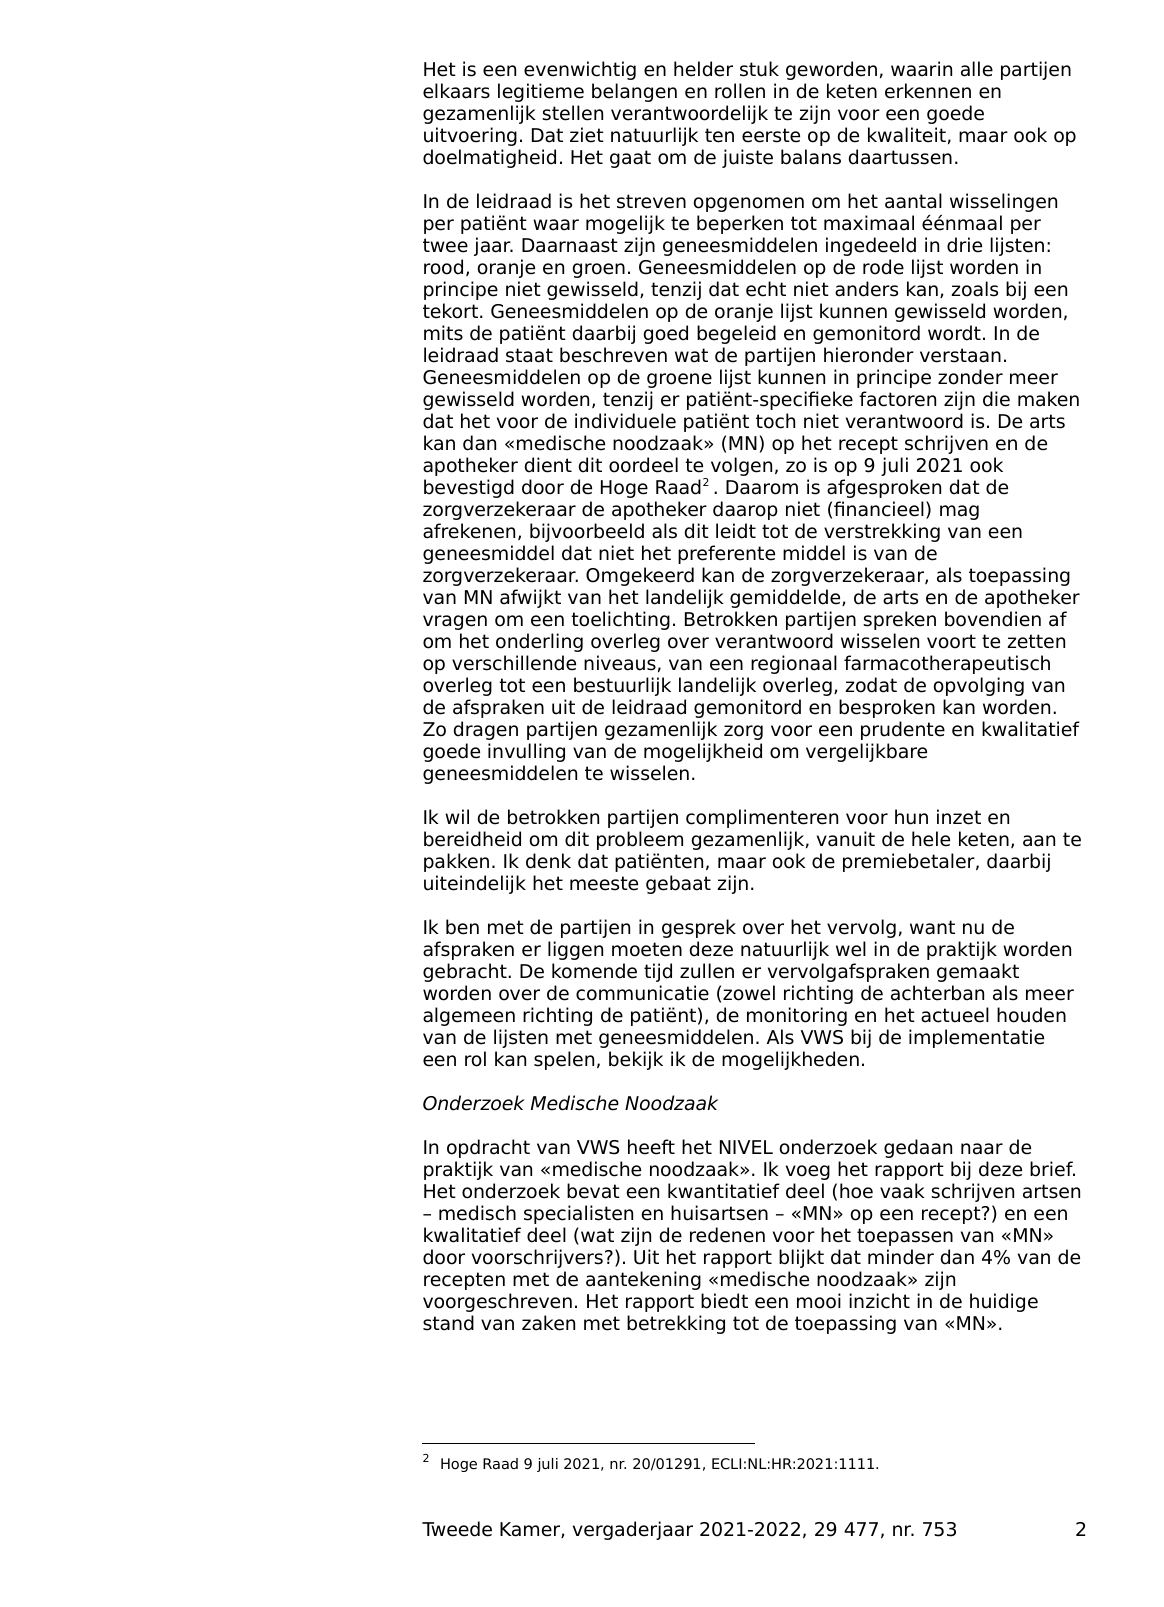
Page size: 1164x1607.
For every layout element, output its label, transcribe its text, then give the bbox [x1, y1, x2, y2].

text Ik wil de betrokken partijen complimenteren voor hun inzet en bereidheid om dit probleem gezamenlijk, vanuit de hele keten, aan te pakken. Ik denk dat patiënten, maar ook de premiebetaler, daarbij uiteindelijk het meeste gebaat zijn. [422, 807, 1087, 895]
subtitle Onderzoek Medische Noodzaak [422, 1093, 1087, 1115]
text In de leidraad is het streven opgenomen om het aantal wisselingen per patiënt waar mogelijk te beperken tot maximaal éénmaal per twee jaar. Daarnaast zijn geneesmiddelen ingedeeld in drie lijsten: rood, oranje en groen. Geneesmiddelen op de rode lijst worden in principe niet gewisseld, tenzij dat echt niet anders kan, zoals bij een tekort. Geneesmiddelen op de oranje lijst kunnen gewisseld worden, mits de patiënt daarbij goed begeleid en gemonitord wordt. In de leidraad staat beschreven wat de partijen hieronder verstaan. Geneesmiddelen op de groene lijst kunnen in principe zonder meer gewisseld worden, tenzij er patiënt-specifieke factoren zijn die maken dat het voor de individuele patiënt toch niet verantwoord is. De arts kan dan «medische noodzaak» (MN) op het recept schrijven en de apotheker dient dit oordeel te volgen, zo is op 9 juli 2021 ook bevestigd door de Hoge Raad. Daarom is afgesproken dat de zorgverzekeraar de apotheker daarop niet (financieel) mag afrekenen, bijvoorbeeld als dit leidt tot de verstrekking van een geneesmiddel dat niet het preferente middel is van de zorgverzekeraar. Omgekeerd kan de zorgverzekeraar, als toepassing van MN afwijkt van het landelijk gemiddelde, de arts en de apotheker vragen om een toelichting. Betrokken partijen spreken bovendien af om het onderling overleg over verantwoord wisselen voort te zetten op verschillende niveaus, van een regionaal farmacotherapeutisch overleg tot een bestuurlijk landelijk overleg, zodat de opvolging van de afspraken uit de leidraad gemonitord en besproken kan worden. Zo dragen partijen gezamenlijk zorg voor een prudente en kwalitatief goede invulling van de mogelijkheid om vergelijkbare geneesmiddelen te wisselen. [422, 191, 1087, 784]
text Hoge Raad 9 juli 2021, nr. 20/01291, ECLI:NL:HR:2021:1111. [422, 1452, 1087, 1474]
text In opdracht van VWS heeft het NIVEL onderzoek gedaan naar de praktijk van «medische noodzaak». Ik voeg het rapport bij deze brief. Het onderzoek bevat een kwantitatief deel (hoe vaak schrijven artsen – medisch specialisten en huisartsen – «MN» op een recept?) en een kwalitatief deel (wat zijn de redenen voor het toepassen van «MN» door voorschrijvers?). Uit het rapport blijkt dat minder dan 4% van de recepten met de aantekening «medische noodzaak» zijn voorgeschreven. Het rapport biedt een mooi inzicht in de huidige stand van zaken met betrekking tot de toepassing van «MN». [422, 1137, 1087, 1335]
text Ik ben met de partijen in gesprek over het vervolg, want nu de afspraken er liggen moeten deze natuurlijk wel in de praktijk worden gebracht. De komende tijd zullen er vervolgafspraken gemaakt worden over de communicatie (zowel richting de achterban als meer algemeen richting de patiënt), de monitoring en het actueel houden van de lijsten met geneesmiddelen. Als VWS bij de implementatie een rol kan spelen, bekijk ik de mogelijkheden. [422, 917, 1087, 1071]
text Het is een evenwichtig en helder stuk geworden, waarin alle partijen elkaars legitieme belangen en rollen in de keten erkennen en gezamenlijk stellen verantwoordelijk te zijn voor een goede uitvoering. Dat ziet natuurlijk ten eerste op de kwaliteit, maar ook op doelmatigheid. Het gaat om de juiste balans daartussen. [422, 59, 1087, 169]
